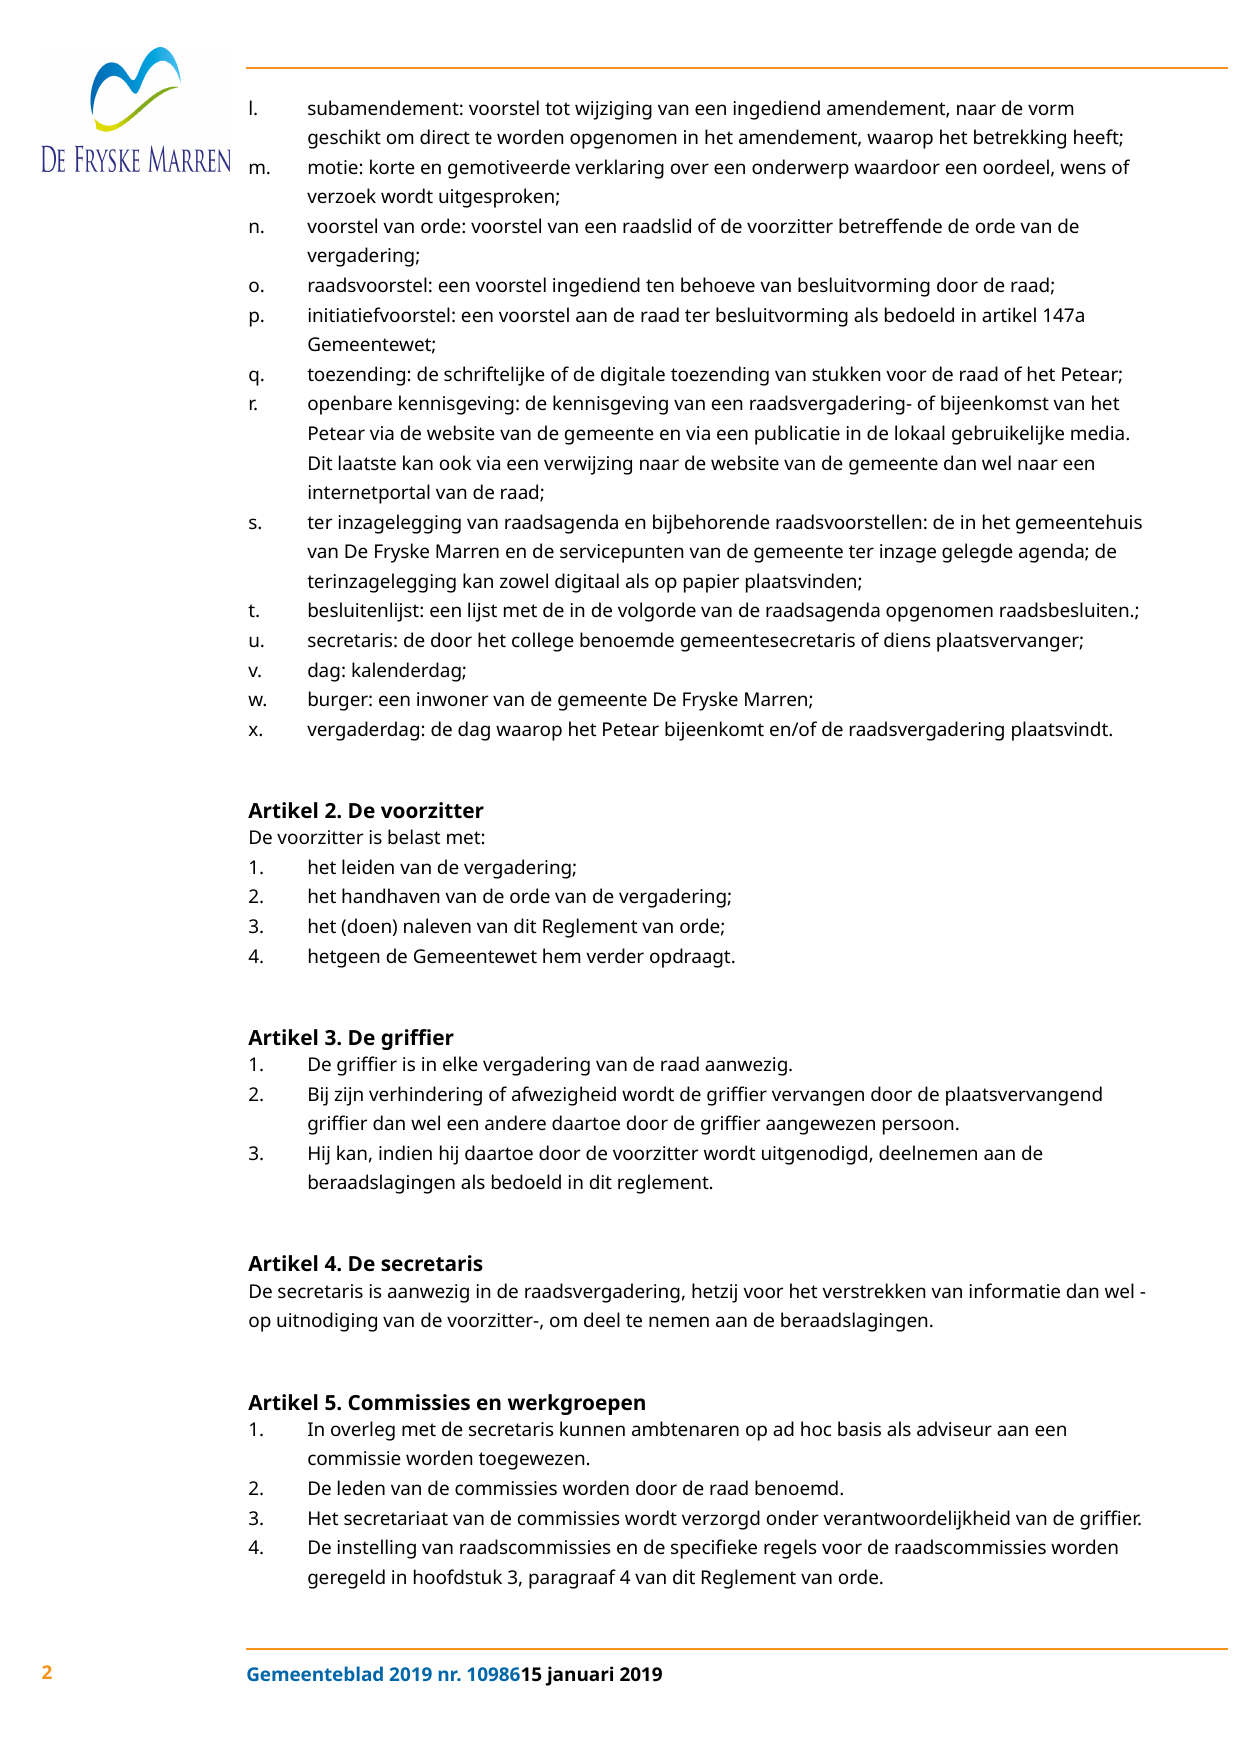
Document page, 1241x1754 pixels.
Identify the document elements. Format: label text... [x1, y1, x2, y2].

text De voorzitter is belast met: [248, 824, 1152, 850]
list het (doen) naleven van dit Reglement van orde; [248, 913, 1152, 939]
list subamendement: voorstel tot wijziging van een ingediend amendement, naar de vorm geschikt om direct te worden opgenomen in het amendement, waarop het betrekking heeft; [248, 95, 1152, 150]
list Bij zijn verhindering of afwezigheid wordt de griffier vervangen door de plaatsvervangend griffier dan wel een andere daartoe door de griffier aangewezen persoon. [248, 1081, 1152, 1136]
list De leden van de commissies worden door de raad benoemd. [248, 1475, 1152, 1501]
text Artikel 2. De voorzitter [248, 796, 1152, 824]
list besluitenlijst: een lijst met de in de volgorde van de raadsagenda opgenomen raadsbesluiten.; [248, 598, 1152, 623]
list toezending: de schriftelijke of de digitale toezending van stukken voor de raad of het Petear; [248, 361, 1152, 387]
list ter inzagelegging van raadsagenda en bijbehorende raadsvoorstellen: de in het gemeentehuis van De Fryske Marren en de servicepunten van de gemeente ter inzage gelegde agenda; de terinzagelegging kan zowel digitaal als op papier plaatsvinden; [248, 509, 1152, 594]
list In overleg met de secretaris kunnen ambtenaren op ad hoc basis als adviseur aan een commissie worden toegewezen. [248, 1416, 1152, 1471]
list Het secretariaat van de commissies wordt verzorgd onder verantwoordelijkheid van de griffier. [248, 1505, 1152, 1531]
text Artikel 5. Commissies en werkgroepen [248, 1388, 1152, 1416]
list het handhaven van de orde van de vergadering; [248, 884, 1152, 909]
list hetgeen de Gemeentewet hem verder opdraagt. [248, 943, 1152, 968]
list openbare kennisgeving: de kennisgeving van een raadsvergadering- of bijeenkomst van het Petear via de website van de gemeente en via een publicatie in de lokaal gebruikelijke media. Dit laatste kan ook via een verwijzing naar de website van de gemeente dan wel naar een internetportal van de raad; [248, 391, 1152, 505]
picture [41, 47, 231, 172]
list voorstel van orde: voorstel van een raadslid of de voorzitter betreffende de orde van de vergadering; [248, 213, 1152, 268]
list raadsvoorstel: een voorstel ingediend ten behoeve van besluitvorming door de raad; [248, 272, 1152, 298]
list vergaderdag: de dag waarop het Petear bijeenkomt en/of de raadsvergadering plaatsvindt. [248, 716, 1152, 742]
text Artikel 4. De secretaris [248, 1249, 1152, 1278]
list Hij kan, indien hij daartoe door de voorzitter wordt uitgenodigd, deelnemen aan de beraadslagingen als bedoeld in dit reglement. [248, 1140, 1152, 1195]
list initiatiefvoorstel: een voorstel aan de raad ter besluitvorming als bedoeld in artikel 147a Gemeentewet; [248, 302, 1152, 357]
text De secretaris is aanwezig in de raadsvergadering, hetzij voor het verstrekken van informatie dan wel - op uitnodiging van de voorzitter-, om deel te nemen aan de beraadslagingen. [248, 1278, 1152, 1333]
list De instelling van raadscommissies en de specifieke regels voor de raadscommissies worden geregeld in hoofdstuk 3, paragraaf 4 van dit Reglement van orde. [248, 1534, 1152, 1590]
list dag: kalenderdag; [248, 657, 1152, 683]
list het leiden van de vergadering; [248, 854, 1152, 880]
text Artikel 3. De griffier [248, 1023, 1152, 1051]
list burger: een inwoner van de gemeente De Fryske Marren; [248, 686, 1152, 712]
list secretaris: de door het college benoemde gemeentesecretaris of diens plaatsvervanger; [248, 627, 1152, 653]
list De griffier is in elke vergadering van de raad aanwezig. [248, 1051, 1152, 1077]
list motie: korte en gemotiveerde verklaring over een onderwerp waardoor een oordeel, wens of verzoek wordt uitgesproken; [248, 154, 1152, 209]
